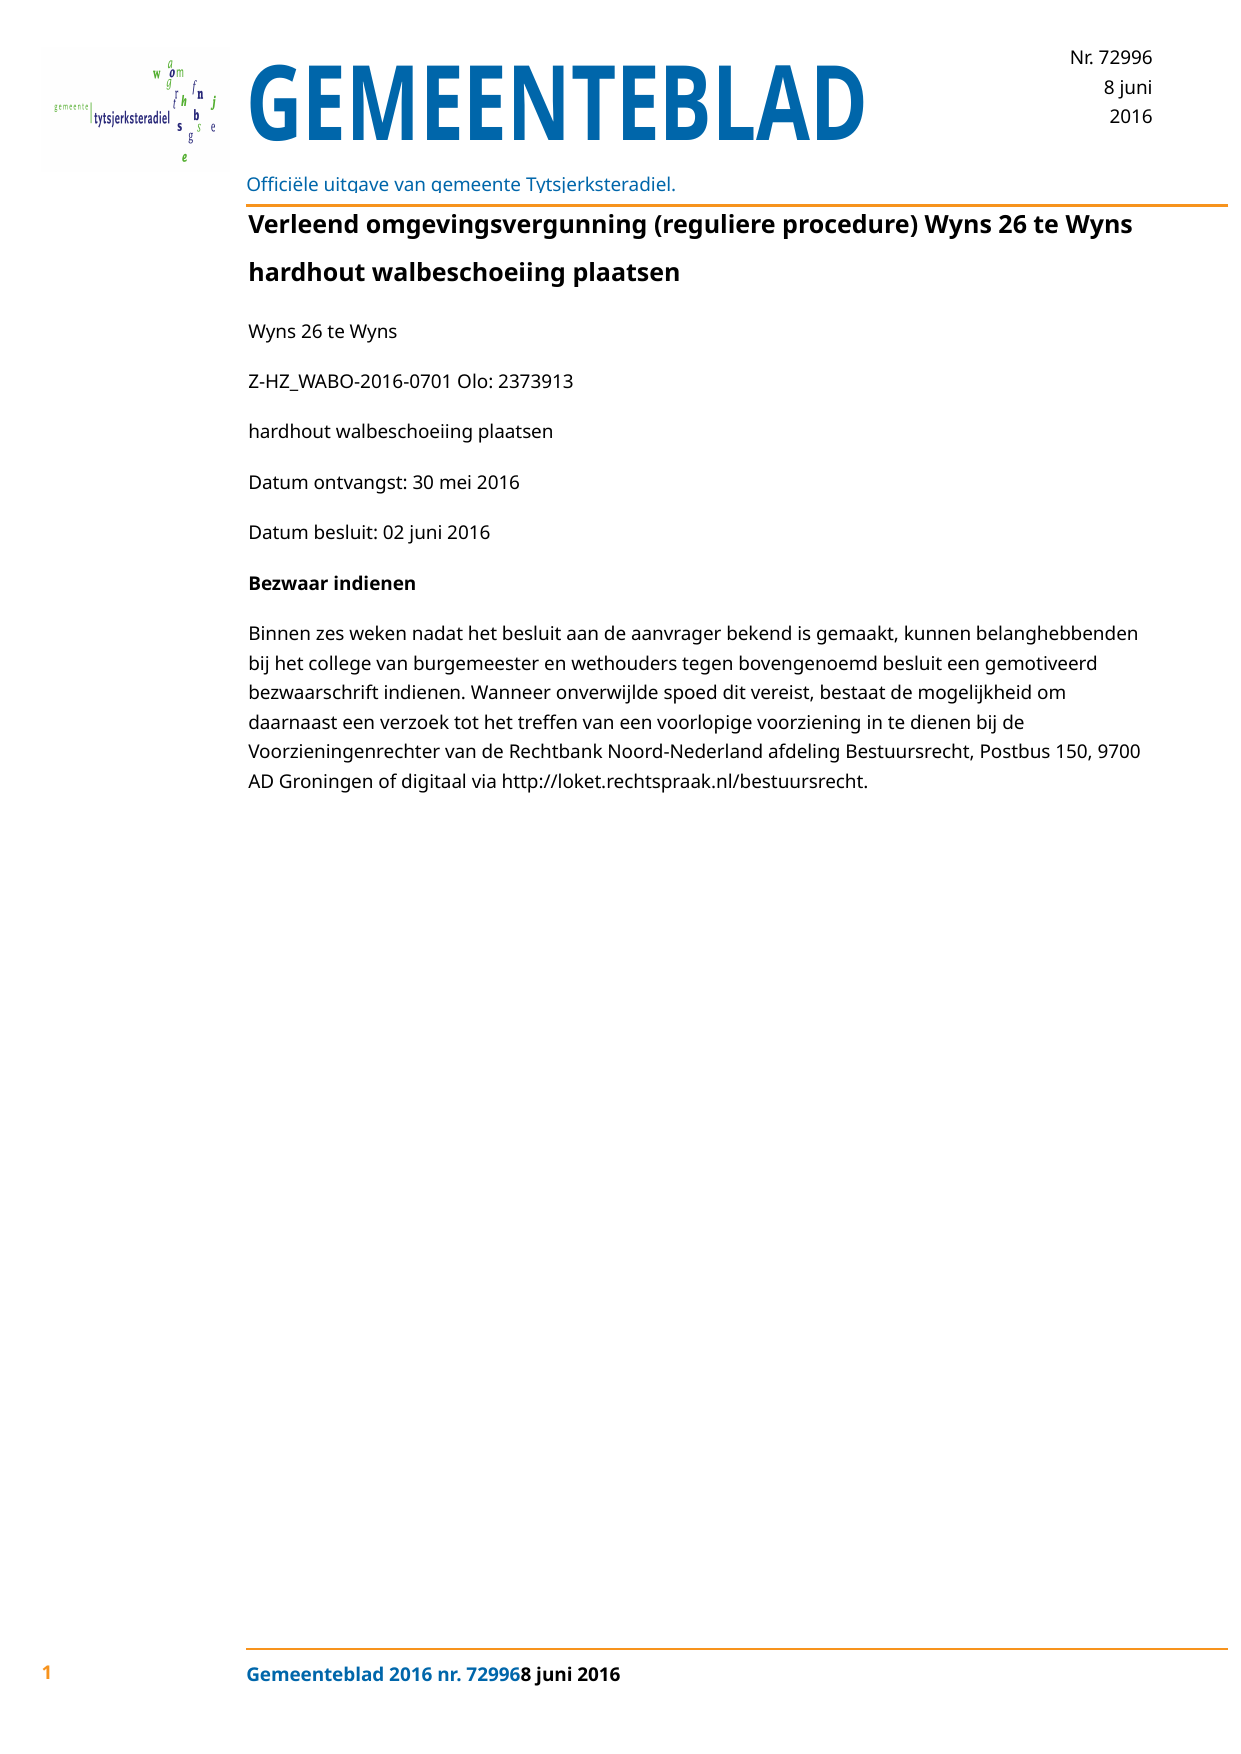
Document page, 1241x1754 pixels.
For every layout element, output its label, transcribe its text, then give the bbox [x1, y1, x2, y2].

text hardhout walbeschoeiing plaatsen [248, 419, 1152, 444]
text Verleend omgevingsvergunning (reguliere procedure) Wyns 26 te Wyns hardhout walbeschoeiing plaatsen [248, 207, 1152, 288]
text Z-HZ_WABO-2016-0701 Olo: 2373913 [248, 368, 1152, 394]
text Bezwaar indienen [248, 570, 1152, 596]
text Datum ontvangst: 30 mei 2016 [248, 469, 1152, 495]
picture [41, 47, 231, 172]
text Wyns 26 te Wyns [248, 318, 1152, 344]
text Datum besluit: 02 juni 2016 [248, 519, 1152, 545]
text Binnen zes weken nadat het besluit aan de aanvrager bekend is gemaakt, kunnen belanghebbenden bij het college van burgemeester en wethouders tegen bovengenoemd besluit een gemotiveerd bezwaarschrift indienen. Wanneer onverwijlde spoed dit vereist, bestaat de mogelijkheid om daarnaast een verzoek tot het treffen van een voorlopige voorziening in te dienen bij de Voorzieningenrechter van de Rechtbank Noord-Nederland afdeling Bestuursrecht, Postbus 150, 9700 AD Groningen of digitaal via http://loket.rechtspraak.nl/bestuursrecht. [248, 620, 1152, 794]
